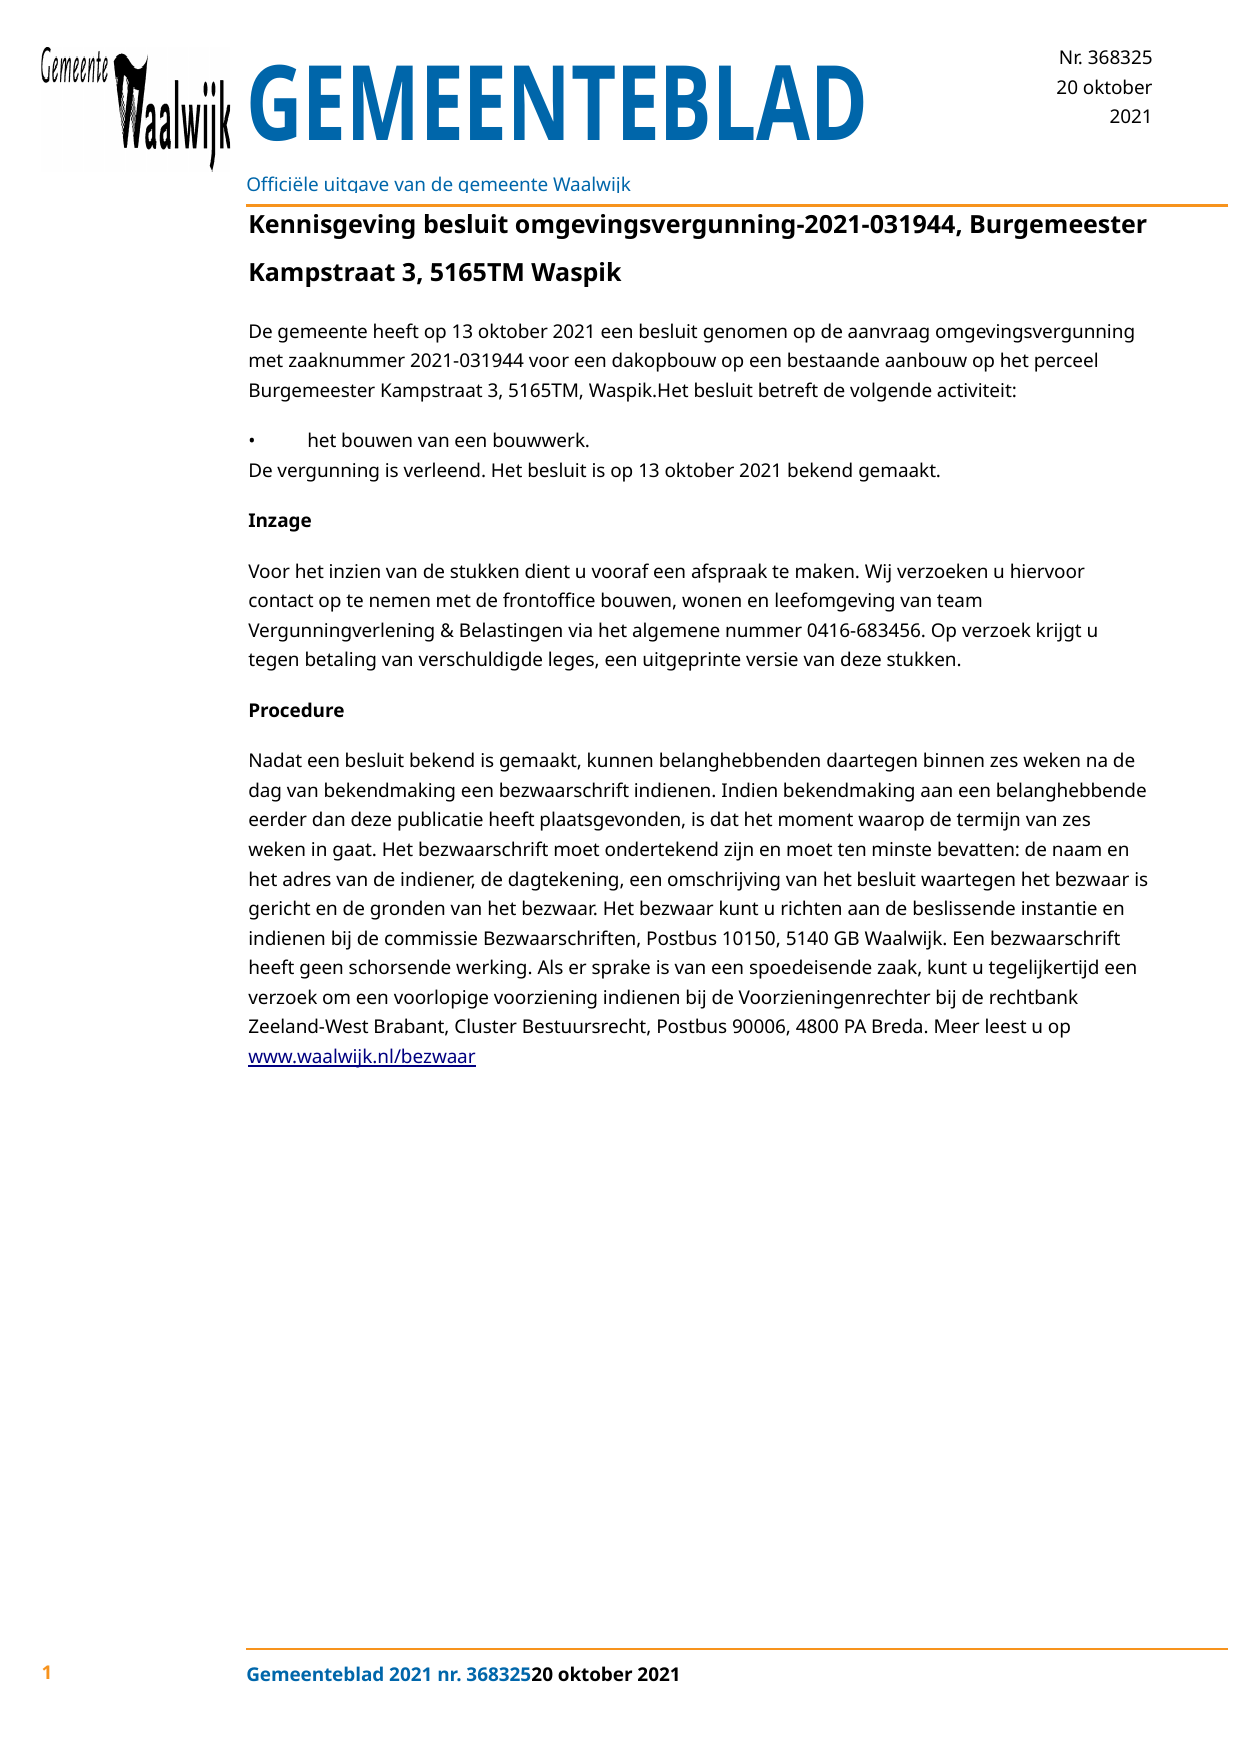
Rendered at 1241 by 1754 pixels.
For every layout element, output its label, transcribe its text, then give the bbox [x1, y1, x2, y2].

text Procedure [248, 697, 1152, 723]
list het bouwen van een bouwwerk. [248, 427, 1152, 453]
text Kennisgeving besluit omgevingsvergunning-2021-031944, Burgemeester Kampstraat 3, 5165TM Waspik [248, 207, 1152, 288]
text Inzage [248, 507, 1152, 533]
text De vergunning is verleend. Het besluit is op 13 oktober 2021 bekend gemaakt. [248, 457, 1152, 483]
picture [41, 47, 231, 172]
text De gemeente heeft op 13 oktober 2021 een besluit genomen op de aanvraag omgevingsvergunning met zaaknummer 2021-031944 voor een dakopbouw op een bestaande aanbouw op het perceel Burgemeester Kampstraat 3, 5165TM, Waspik.Het besluit betreft de volgende activiteit: [248, 318, 1152, 403]
text Voor het inzien van de stukken dient u vooraf een afspraak te maken. Wij verzoeken u hiervoor contact op te nemen met de frontoffice bouwen, wonen en leefomgeving van team Vergunningverlening & Belastingen via het algemene nummer 0416-683456. Op verzoek krijgt u tegen betaling van verschuldigde leges, een uitgeprinte versie van deze stukken. [248, 558, 1152, 672]
text Nadat een besluit bekend is gemaakt, kunnen belanghebbenden daartegen binnen zes weken na de dag van bekendmaking een bezwaarschrift indienen. Indien bekendmaking aan een belanghebbende eerder dan deze publicatie heeft plaatsgevonden, is dat het moment waarop de termijn van zes weken in gaat. Het bezwaarschrift moet ondertekend zijn en moet ten minste bevatten: de naam en het adres van de indiener, de dagtekening, een omschrijving van het besluit waartegen het bezwaar is gericht en de gronden van het bezwaar. Het bezwaar kunt u richten aan de beslissende instantie en indienen bij de commissie Bezwaarschriften, Postbus 10150, 5140 GB Waalwijk. Een bezwaarschrift heeft geen schorsende werking. Als er sprake is van een spoedeisende zaak, kunt u tegelijkertijd een verzoek om een voorlopige voorziening indienen bij de Voorzieningenrechter bij de rechtbank Zeeland-West Brabant, Cluster Bestuursrecht, Postbus 90006, 4800 PA Breda. Meer leest u op www.waalwijk.nl/bezwaar [248, 747, 1152, 1069]
